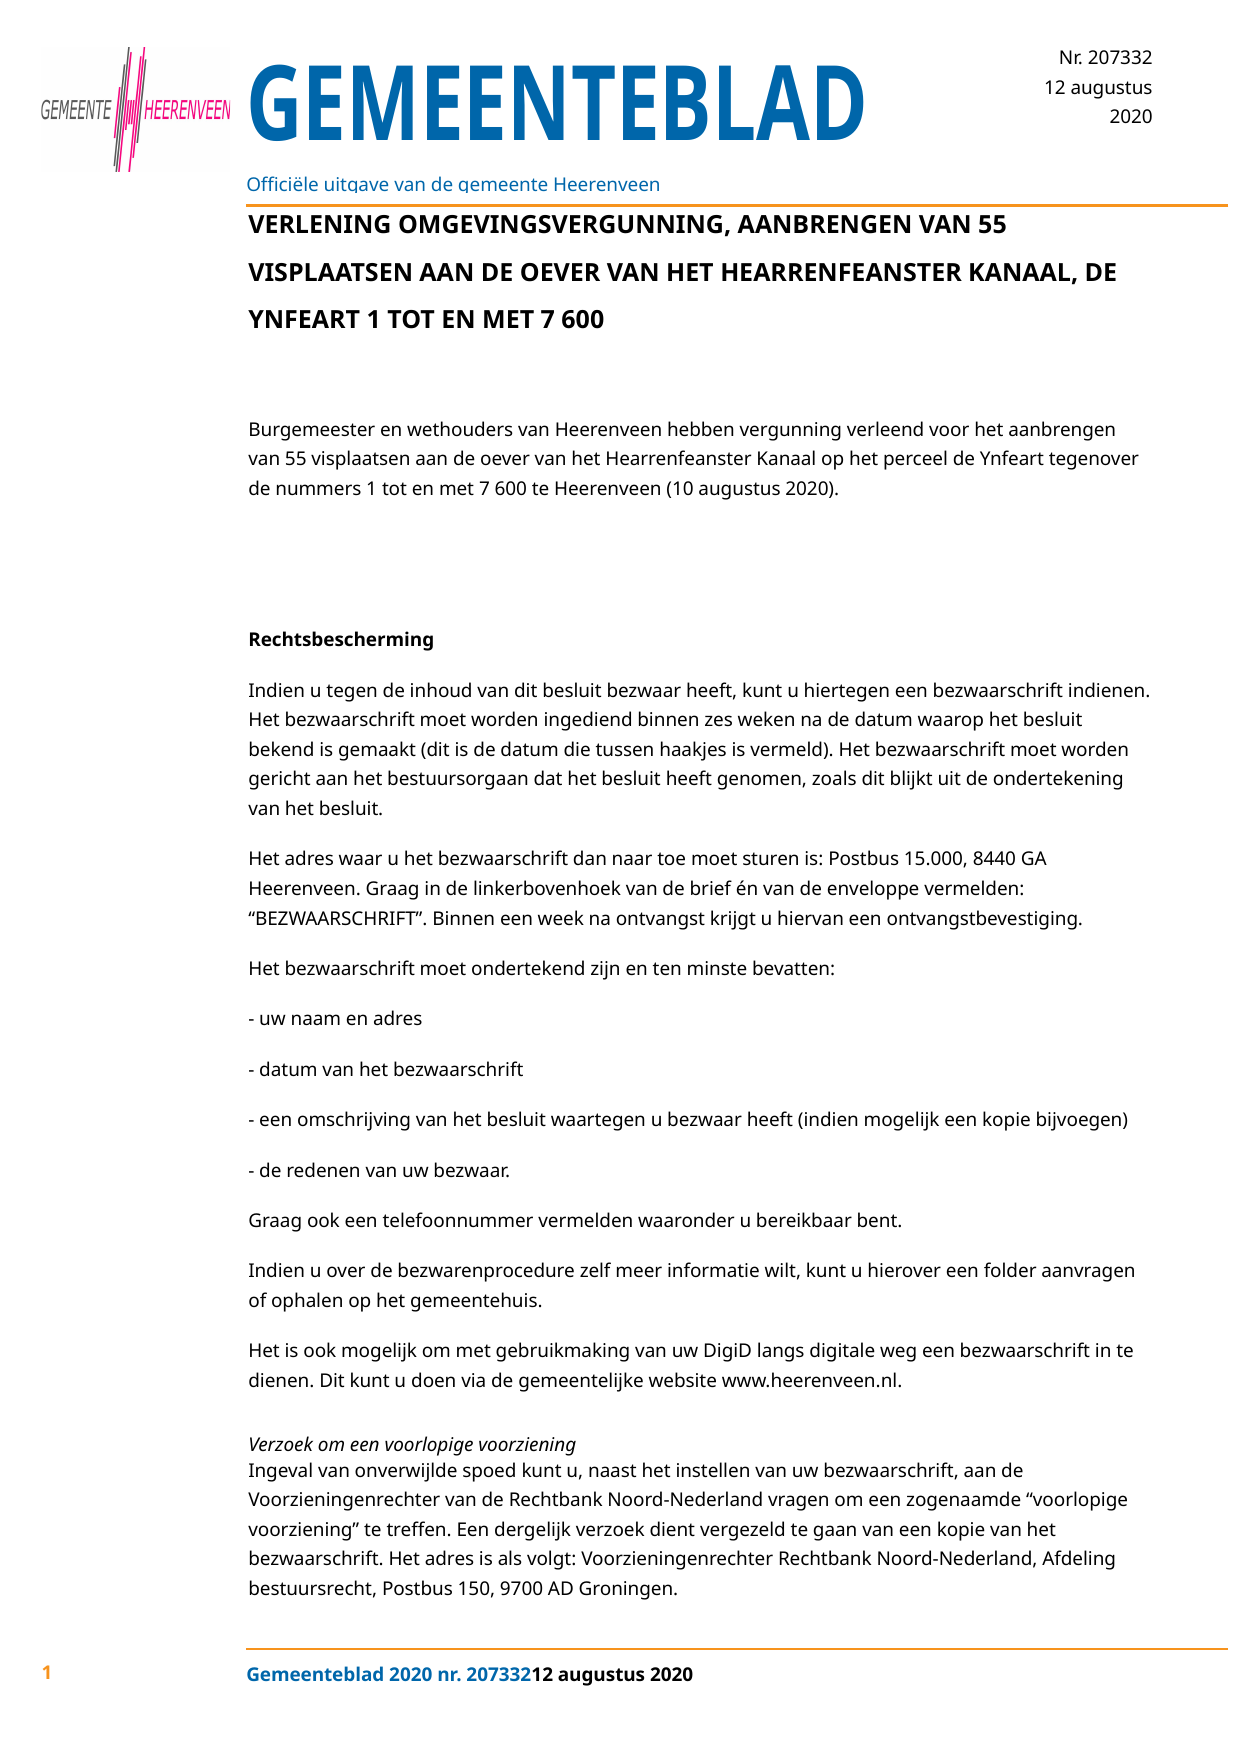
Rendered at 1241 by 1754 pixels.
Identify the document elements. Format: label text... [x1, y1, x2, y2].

text Ingeval van onverwijlde spoed kunt u, naast het instellen van uw bezwaarschrift, aan de Voorzieningenrechter van de Rechtbank Noord-Nederland vragen om een zogenaamde “voorlopige voorziening” te treffen. Een dergelijk verzoek dient vergezeld te gaan van een kopie van het bezwaarschrift. Het adres is als volgt: Voorzieningenrechter Rechtbank Noord-Nederland, Afdeling bestuursrecht, Postbus 150, 9700 AD Groningen. [248, 1457, 1152, 1601]
text - datum van het bezwaarschrift [248, 1056, 1152, 1082]
text Het is ook mogelijk om met gebruikmaking van uw DigiD langs digitale weg een bezwaarschrift in te dienen. Dit kunt u doen via de gemeentelijke website www.heerenveen.nl. [248, 1338, 1152, 1393]
text - een omschrijving van het besluit waartegen u bezwaar heeft (indien mogelijk een kopie bijvoegen) [248, 1106, 1152, 1132]
text Het adres waar u het bezwaarschrift dan naar toe moet sturen is: Postbus 15.000, 8440 GA Heerenveen. Graag in de linkerbovenhoek van de brief én van de enveloppe vermelden: “BEZWAARSCHRIFT”. Binnen een week na ontvangst krijgt u hiervan een ontvangstbevestiging. [248, 846, 1152, 930]
text Graag ook een telefoonnummer vermelden waaronder u bereikbaar bent. [248, 1207, 1152, 1233]
text Indien u over de bezwarenprocedure zelf meer informatie wilt, kunt u hierover een folder aanvragen of ophalen op het gemeentehuis. [248, 1258, 1152, 1313]
text Verzoek om een voorlopige voorziening [248, 1431, 1152, 1457]
picture [41, 47, 231, 172]
text Burgemeester en wethouders van Heerenveen hebben vergunning verleend voor het aanbrengen van 55 visplaatsen aan de oever van het Hearrenfeanster Kanaal op het perceel de Ynfeart tegenover de nummers 1 tot en met 7 600 te Heerenveen (10 augustus 2020). [248, 416, 1152, 501]
text Indien u tegen de inhoud van dit besluit bezwaar heeft, kunt u hiertegen een bezwaarschrift indienen. Het bezwaarschrift moet worden ingediend binnen zes weken na de datum waarop het besluit bekend is gemaakt (dit is de datum die tussen haakjes is vermeld). Het bezwaarschrift moet worden gericht aan het bestuursorgaan dat het besluit heeft genomen, zoals dit blijkt uit de ondertekening van het besluit. [248, 677, 1152, 821]
text - de redenen van uw bezwaar. [248, 1157, 1152, 1182]
text VERLENING OMGEVINGSVERGUNNING, AANBRENGEN VAN 55 VISPLAATSEN AAN DE OEVER VAN HET HEARRENFEANSTER KANAAL, DE YNFEART 1 TOT EN MET 7 600 [248, 207, 1152, 336]
text Rechtsbescherming [248, 626, 1152, 652]
text Het bezwaarschrift moet ondertekend zijn en ten minste bevatten: [248, 955, 1152, 981]
text - uw naam en adres [248, 1006, 1152, 1031]
